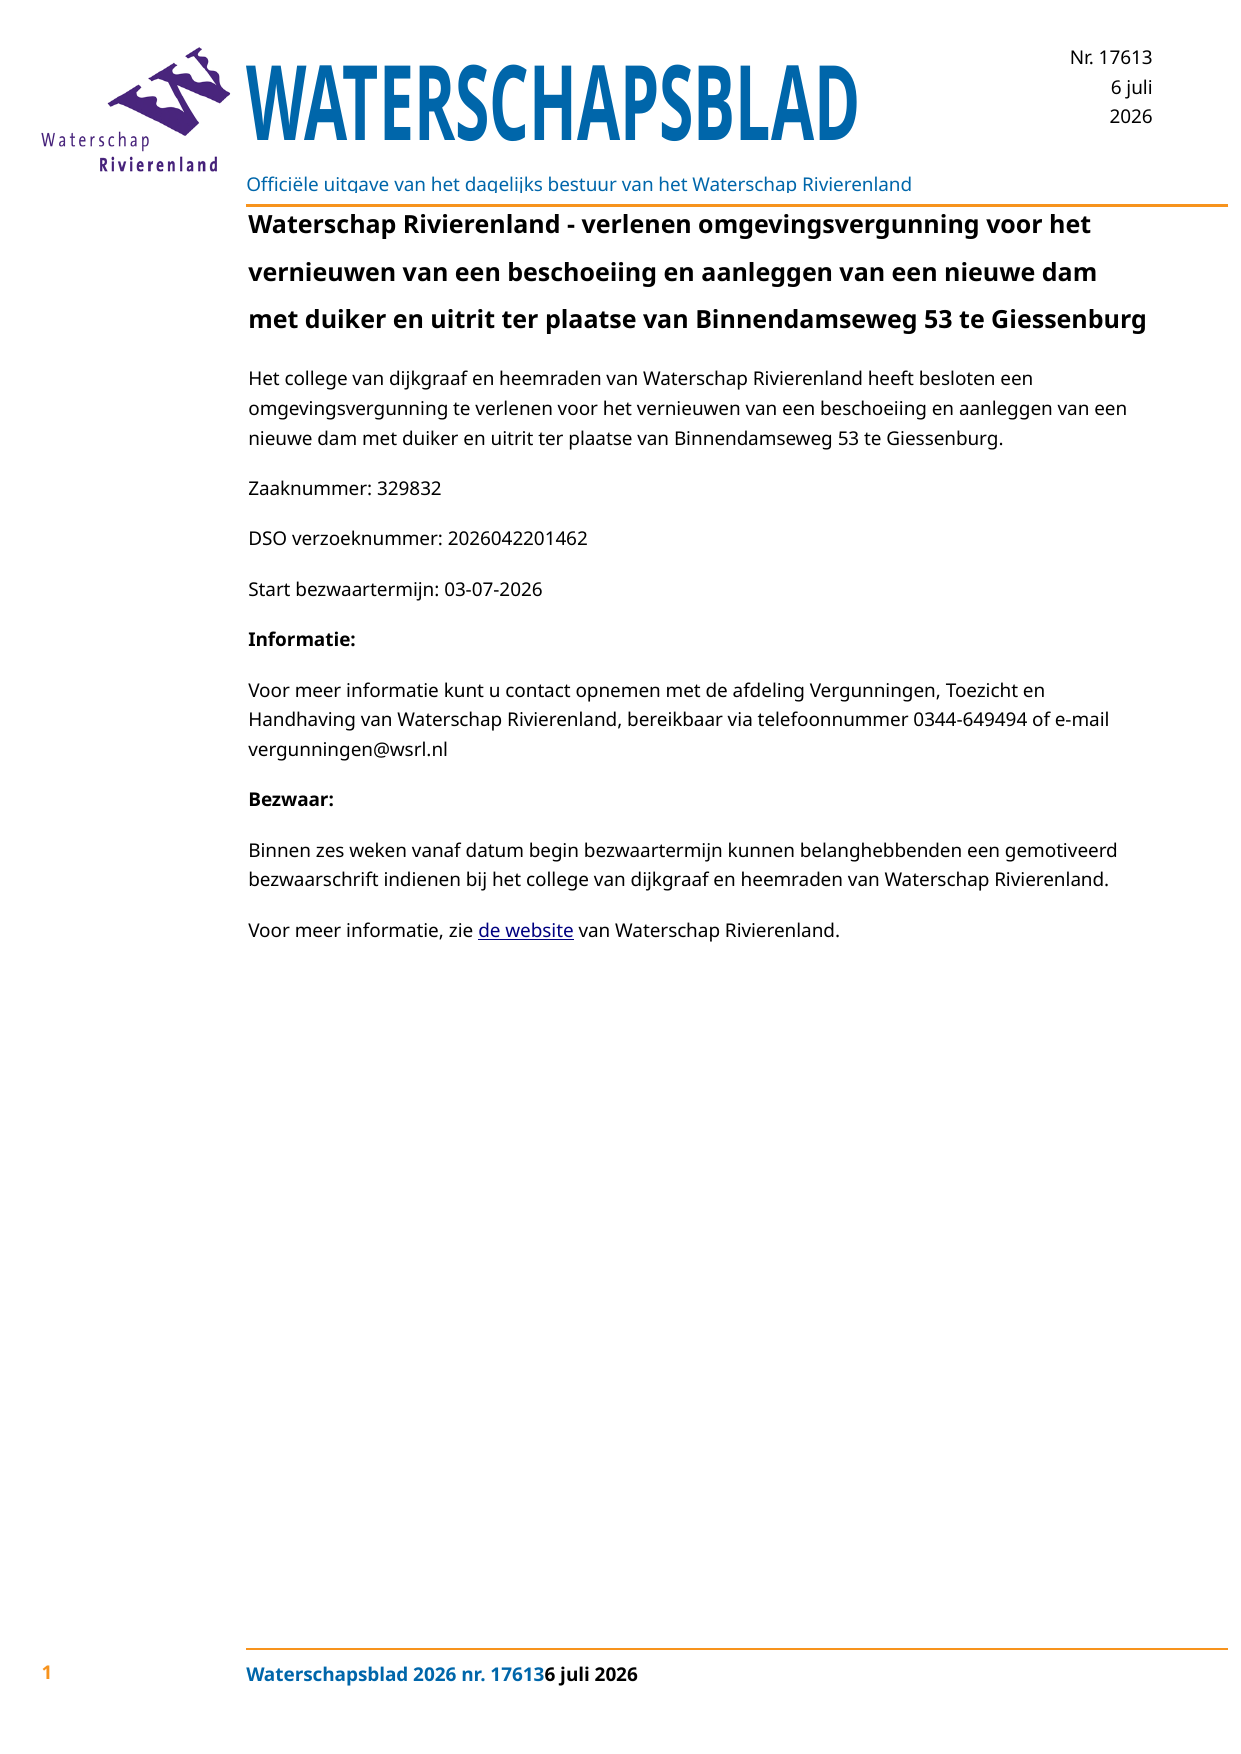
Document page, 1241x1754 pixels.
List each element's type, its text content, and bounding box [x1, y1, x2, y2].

text Zaaknummer: 329832 [248, 475, 1152, 501]
text Het college van dijkgraaf en heemraden van Waterschap Rivierenland heeft besloten een omgevingsvergunning te verlenen voor het vernieuwen van een beschoeiing en aanleggen van een nieuwe dam met duiker en uitrit ter plaatse van Binnendamseweg 53 te Giessenburg. [248, 366, 1152, 450]
text Voor meer informatie, zie de website van Waterschap Rivierenland. [248, 917, 1152, 942]
text DSO verzoeknummer: 2026042201462 [248, 526, 1152, 551]
text Waterschap Rivierenland - verlenen omgevingsvergunning voor het vernieuwen van een beschoeiing en aanleggen van een nieuwe dam met duiker en uitrit ter plaatse van Binnendamseweg 53 te Giessenburg [248, 207, 1152, 336]
text Voor meer informatie kunt u contact opnemen met de afdeling Vergunningen, Toezicht en Handhaving van Waterschap Rivierenland, bereikbaar via telefoonnummer 0344-649494 of e-mail vergunningen@wsrl.nl [248, 677, 1152, 762]
text Start bezwaartermijn: 03-07-2026 [248, 576, 1152, 602]
text Bezwaar: [248, 786, 1152, 812]
text Informatie: [248, 626, 1152, 652]
text Binnen zes weken vanaf datum begin bezwaartermijn kunnen belanghebbenden een gemotiveerd bezwaarschrift indienen bij het college van dijkgraaf en heemraden van Waterschap Rivierenland. [248, 837, 1152, 892]
picture [41, 47, 231, 172]
